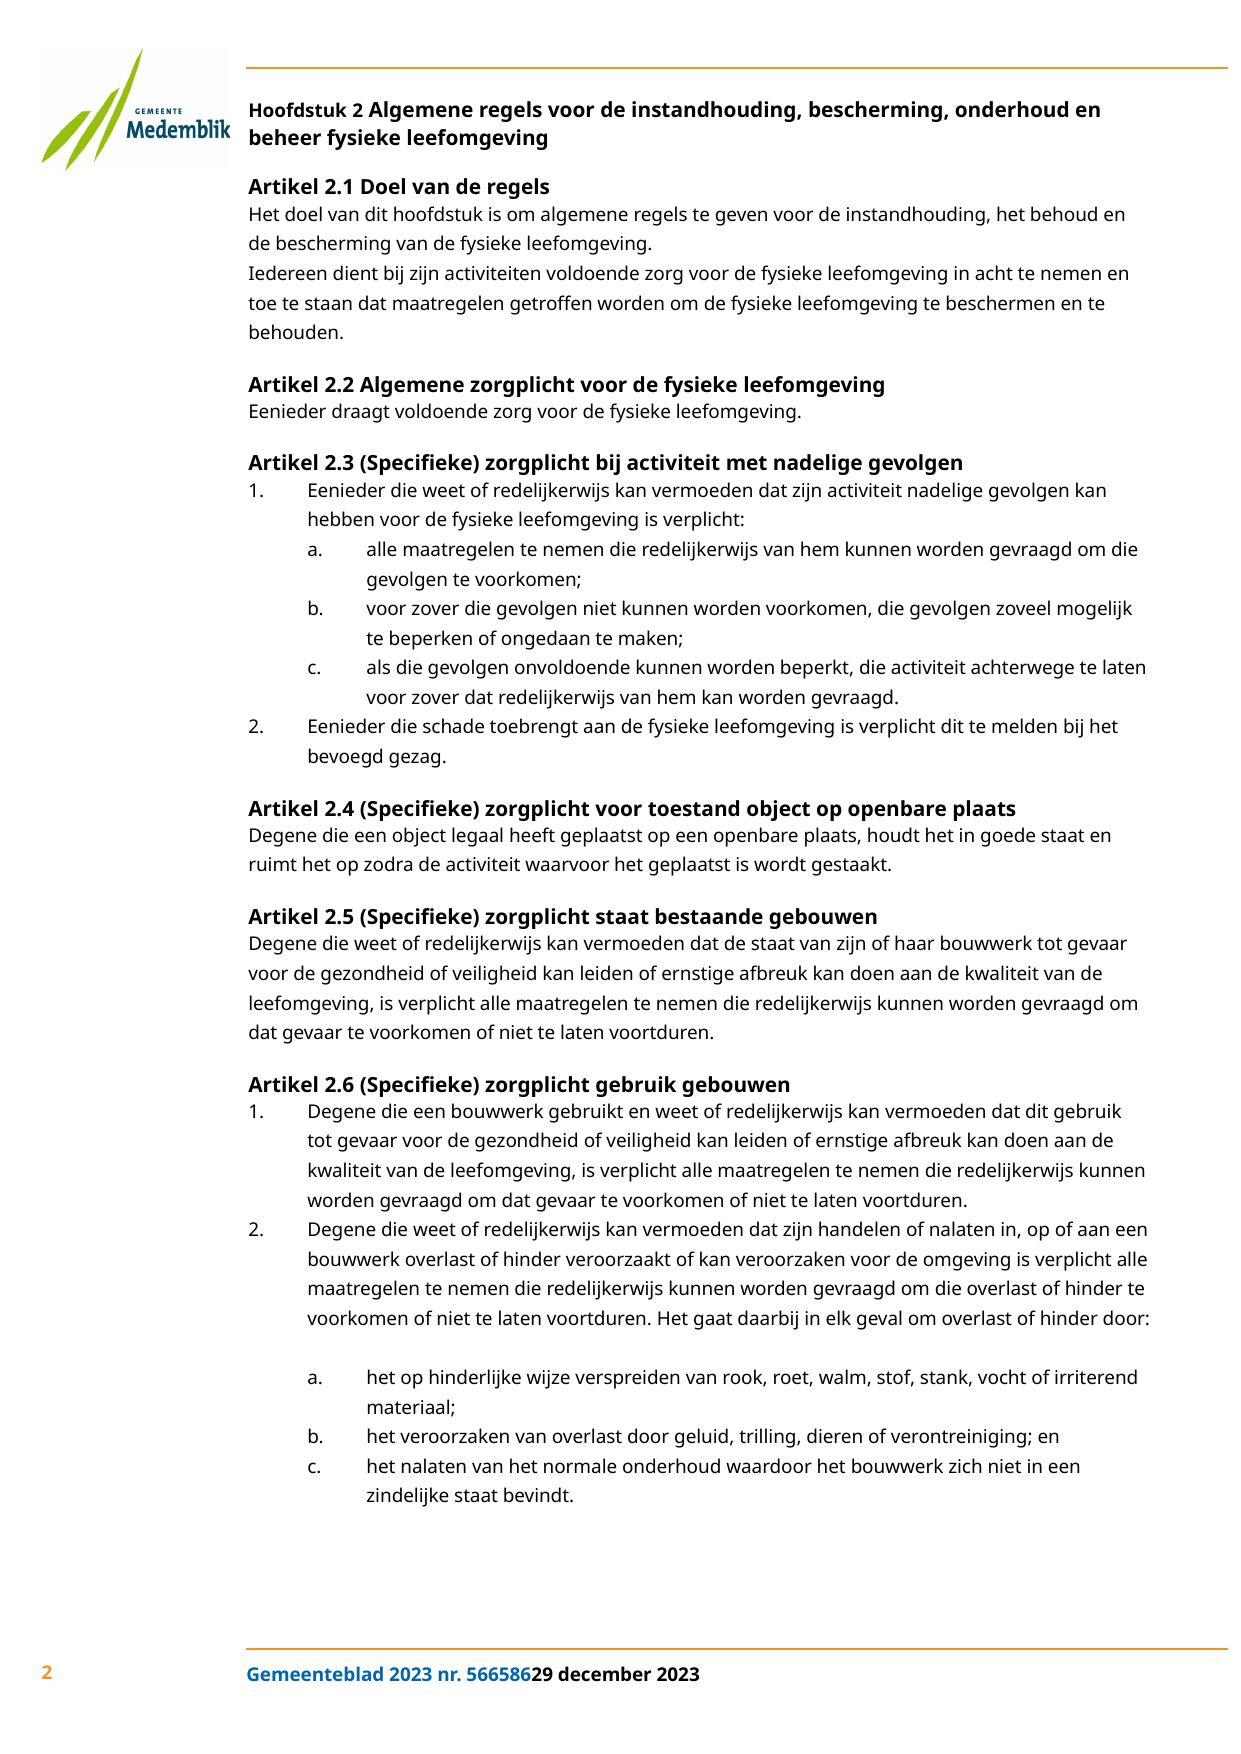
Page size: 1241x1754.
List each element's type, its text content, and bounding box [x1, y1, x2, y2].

text Artikel 2.2 Algemene zorgplicht voor de fysieke leefomgeving [248, 370, 1152, 398]
list Eenieder die schade toebrengt aan de fysieke leefomgeving is verplicht dit te melden bij het bevoegd gezag. [248, 714, 1152, 769]
text Eenieder draagt voldoende zorg voor de fysieke leefomgeving. [248, 398, 1152, 424]
text Degene die weet of redelijkerwijs kan vermoeden dat de staat van zijn of haar bouwwerk tot gevaar voor de gezondheid of veiligheid kan leiden of ernstige afbreuk kan doen aan de kwaliteit van de leefomgeving, is verplicht alle maatregelen te nemen die redelijkerwijs kunnen worden gevraagd om dat gevaar te voorkomen of niet te laten voortduren. [248, 931, 1152, 1045]
list als die gevolgen onvoldoende kunnen worden beperkt, die activiteit achterwege te laten voor zover dat redelijkerwijs van hem kan worden gevraagd. [307, 654, 1152, 710]
list Degene die weet of redelijkerwijs kan vermoeden dat zijn handelen of nalaten in, op of aan een bouwwerk overlast of hinder veroorzaakt of kan veroorzaken voor de omgeving is verplicht alle maatregelen te nemen die redelijkerwijs kunnen worden gevraagd om die overlast of hinder te voorkomen of niet te laten voortduren. Het gaat daarbij in elk geval om overlast of hinder door: [248, 1216, 1152, 1331]
text Hoofdstuk 2 Algemene regels voor de instandhouding, bescherming, onderhoud en beheer fysieke leefomgeving [248, 95, 1152, 152]
list Eenieder die weet of redelijkerwijs kan vermoeden dat zijn activiteit nadelige gevolgen kan hebben voor de fysieke leefomgeving is verplicht: [248, 477, 1152, 532]
text Artikel 2.6 (Specifieke) zorgplicht gebruik gebouwen [248, 1070, 1152, 1098]
list het op hinderlijke wijze verspreiden van rook, roet, walm, stof, stank, vocht of irriterend materiaal; [307, 1364, 1152, 1420]
text Het doel van dit hoofdstuk is om algemene regels te geven voor de instandhouding, het behoud en de bescherming van de fysieke leefomgeving. [248, 201, 1152, 256]
list het veroorzaken van overlast door geluid, trilling, dieren of verontreiniging; en [307, 1423, 1152, 1449]
list het nalaten van het normale onderhoud waardoor het bouwwerk zich niet in een zindelijke staat bevindt. [307, 1453, 1152, 1508]
text Artikel 2.1 Doel van de regels [248, 172, 1152, 201]
text Iedereen dient bij zijn activiteiten voldoende zorg voor de fysieke leefomgeving in acht te nemen en toe te staan dat maatregelen getroffen worden om de fysieke leefomgeving te beschermen en te behouden. [248, 260, 1152, 345]
list Degene die een bouwwerk gebruikt en weet of redelijkerwijs kan vermoeden dat dit gebruik tot gevaar voor de gezondheid of veiligheid kan leiden of ernstige afbreuk kan doen aan de kwaliteit van de leefomgeving, is verplicht alle maatregelen te nemen die redelijkerwijs kunnen worden gevraagd om dat gevaar te voorkomen of niet te laten voortduren. [248, 1098, 1152, 1213]
text Artikel 2.4 (Specifieke) zorgplicht voor toestand object op openbare plaats [248, 794, 1152, 822]
text Artikel 2.5 (Specifieke) zorgplicht staat bestaande gebouwen [248, 902, 1152, 931]
list alle maatregelen te nemen die redelijkerwijs van hem kunnen worden gevraagd om die gevolgen te voorkomen; [307, 536, 1152, 591]
text Degene die een object legaal heeft geplaatst op een openbare plaats, houdt het in goede staat en ruimt het op zodra de activiteit waarvoor het geplaatst is wordt gestaakt. [248, 822, 1152, 877]
list voor zover die gevolgen niet kunnen worden voorkomen, die gevolgen zoveel mogelijk te beperken of ongedaan te maken; [307, 595, 1152, 651]
text Artikel 2.3 (Specifieke) zorgplicht bij activiteit met nadelige gevolgen [248, 448, 1152, 477]
picture [41, 47, 231, 172]
